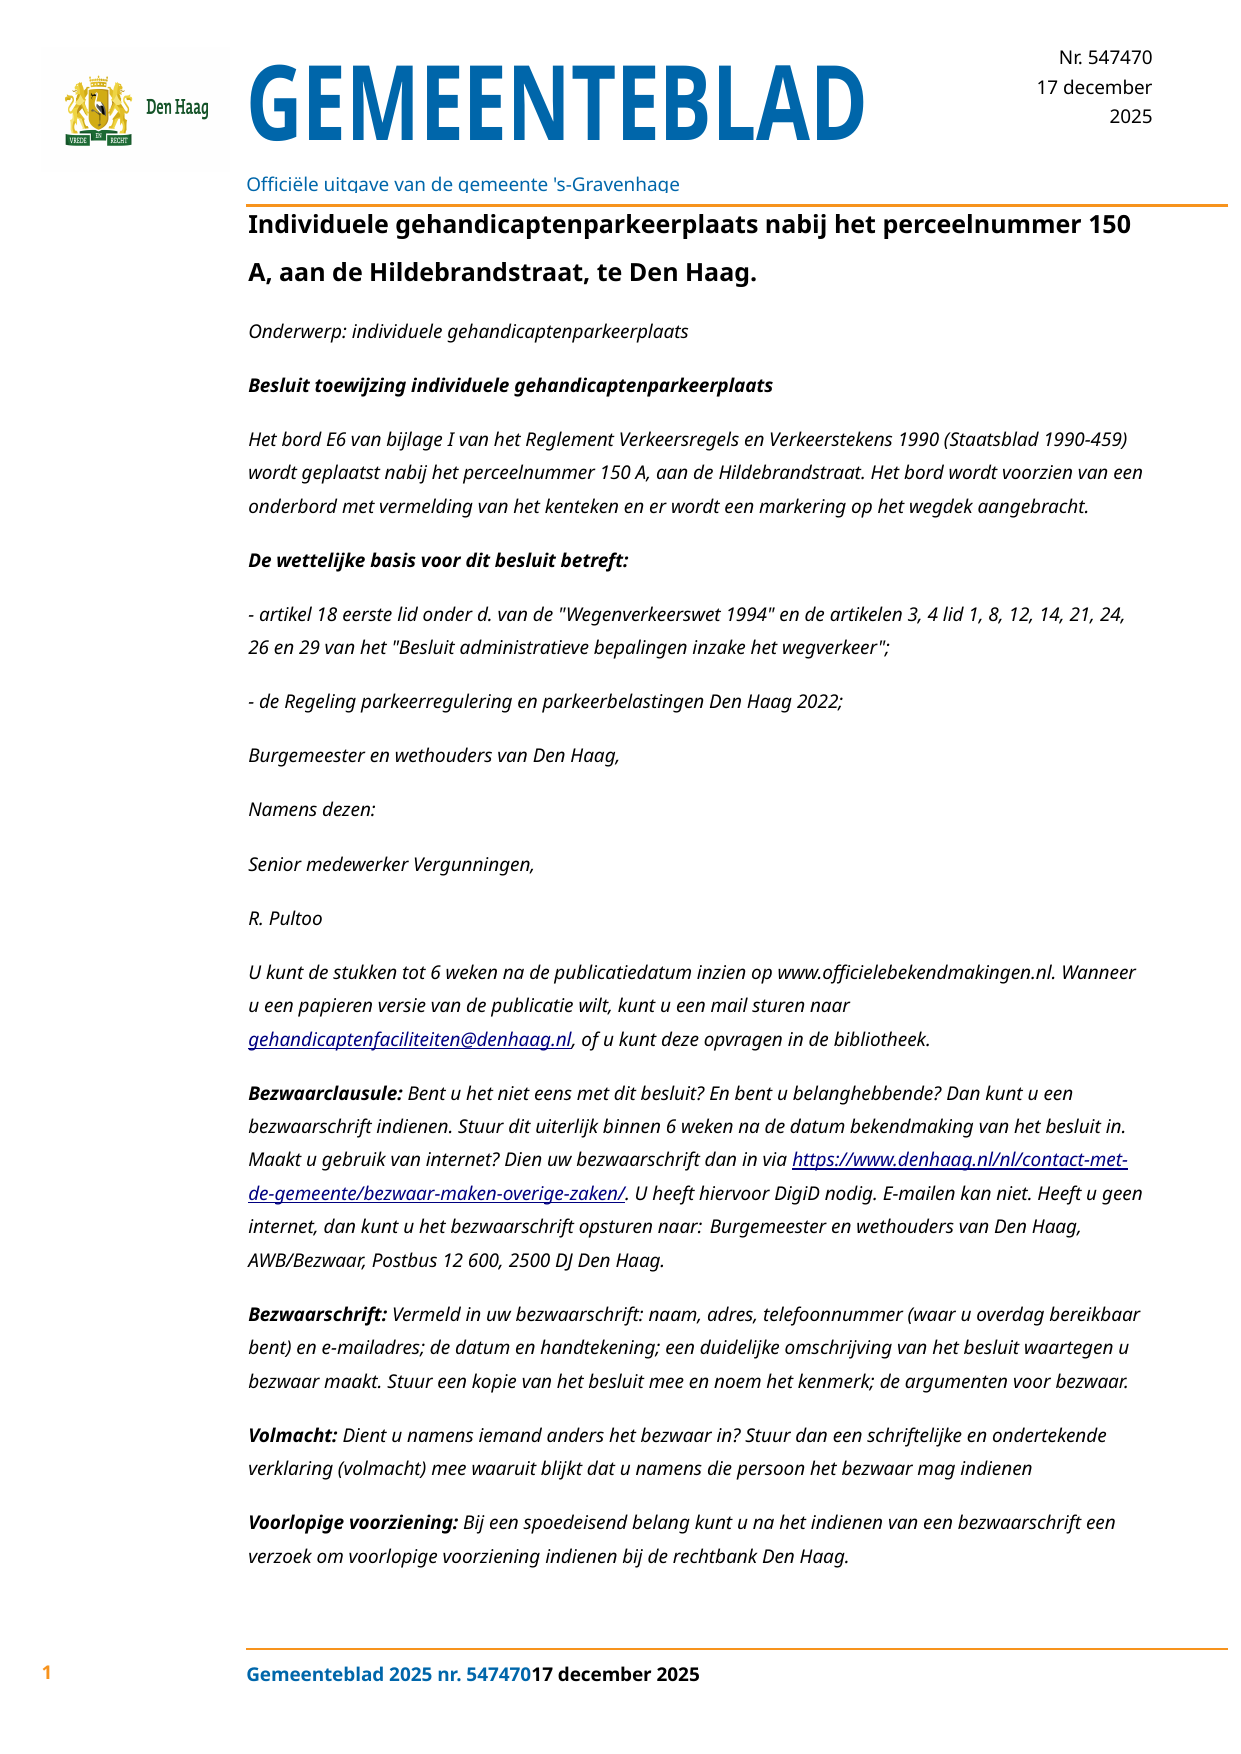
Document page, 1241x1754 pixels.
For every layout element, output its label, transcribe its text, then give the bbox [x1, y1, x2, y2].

text - de Regeling parkeerregulering en parkeerbelastingen Den Haag 2022; [248, 688, 1152, 714]
text De wettelijke basis voor dit besluit betreft: [248, 547, 1152, 573]
text - artikel 18 eerste lid onder d. van de "Wegenverkeerswet 1994" en de artikelen 3, 4 lid 1, 8, 12, 14, 21, 24, 26 en 29 van het "Besluit administratieve bepalingen inzake het wegverkeer"; [248, 601, 1152, 660]
text Onderwerp: individuele gehandicaptenparkeerplaats [248, 318, 1152, 344]
text R. Pultoo [248, 905, 1152, 931]
text Burgemeester en wethouders van Den Haag, [248, 743, 1152, 768]
text Namens dezen: [248, 797, 1152, 822]
picture [41, 47, 231, 172]
text Bezwaarschrift: Vermeld in uw bezwaarschrift: naam, adres, telefoonnummer (waar u overdag bereikbaar bent) en e-mailadres; de datum en handtekening; een duidelijke omschrijving van het besluit waartegen u bezwaar maakt. Stuur een kopie van het besluit mee en noem het kenmerk; de argumenten voor bezwaar. [248, 1301, 1152, 1394]
text Volmacht: Dient u namens iemand anders het bezwaar in? Stuur dan een schriftelijke en ondertekende verklaring (volmacht) mee waaruit blijkt dat u namens die persoon het bezwaar mag indienen [248, 1422, 1152, 1481]
text Besluit toewijzing individuele gehandicaptenparkeerplaats [248, 372, 1152, 398]
text U kunt de stukken tot 6 weken na de publicatiedatum inzien op www.officielebekendmakingen.nl. Wanneer u een papieren versie van de publicatie wilt, kunt u een mail sturen naar gehandicaptenfaciliteiten@denhaag.nl, of u kunt deze opvragen in de bibliotheek. [248, 959, 1152, 1051]
text Individuele gehandicaptenparkeerplaats nabij het perceelnummer 150 A, aan de Hildebrandstraat, te Den Haag. [248, 207, 1152, 288]
text Bezwaarclausule: Bent u het niet eens met dit besluit? En bent u belanghebbende? Dan kunt u een bezwaarschrift indienen. Stuur dit uiterlijk binnen 6 weken na de datum bekendmaking van het besluit in. Maakt u gebruik van internet? Dien uw bezwaarschrift dan in via https://www.denhaag.nl/nl/contact-met-de-gemeente/bezwaar-maken-overige-zaken/. U heeft hiervoor DigiD nodig. E-mailen kan niet. Heeft u geen internet, dan kunt u het bezwaarschrift opsturen naar: Burgemeester en wethouders van Den Haag, AWB/Bezwaar, Postbus 12 600, 2500 DJ Den Haag. [248, 1080, 1152, 1273]
text Voorlopige voorziening: Bij een spoedeisend belang kunt u na het indienen van een bezwaarschrift een verzoek om voorlopige voorziening indienen bij de rechtbank Den Haag. [248, 1509, 1152, 1569]
text Senior medewerker Vergunningen, [248, 851, 1152, 876]
text Het bord E6 van bijlage I van het Reglement Verkeersregels en Verkeerstekens 1990 (Staatsblad 1990-459) wordt geplaatst nabij het perceelnummer 150 A, aan de Hildebrandstraat. Het bord wordt voorzien van een onderbord met vermelding van het kenteken en er wordt een markering op het wegdek aangebracht. [248, 426, 1152, 519]
